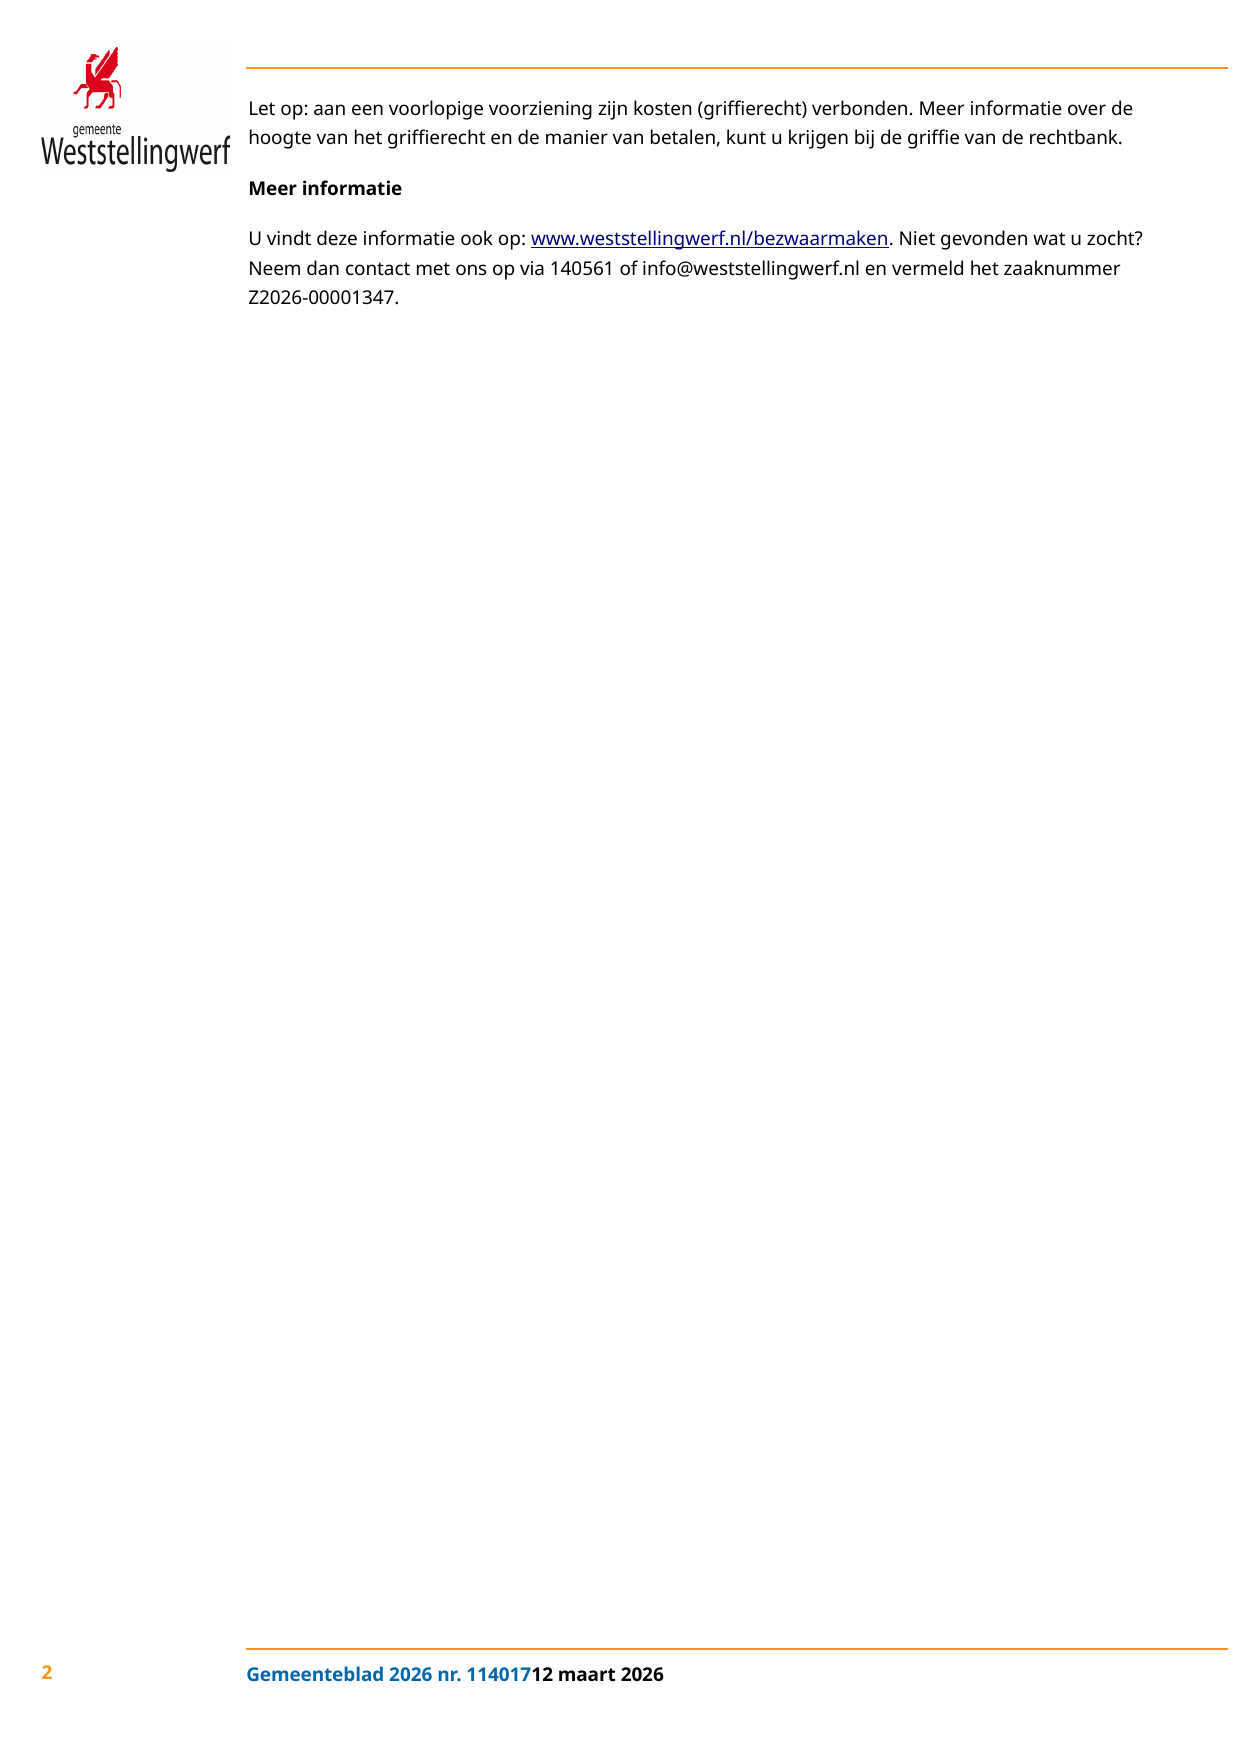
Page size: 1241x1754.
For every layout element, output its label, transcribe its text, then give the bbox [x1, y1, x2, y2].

text Let op: aan een voorlopige voorziening zijn kosten (griffierecht) verbonden. Meer informatie over de hoogte van het griffierecht en de manier van betalen, kunt u krijgen bij de griffie van de rechtbank. [248, 95, 1152, 150]
picture [41, 47, 231, 172]
text U vindt deze informatie ook op: www.weststellingwerf.nl/bezwaarmaken. Niet gevonden wat u zocht? Neem dan contact met ons op via 140561 of info@weststellingwerf.nl en vermeld het zaaknummer Z2026-00001347. [248, 225, 1152, 310]
text Meer informatie [248, 175, 1152, 201]
